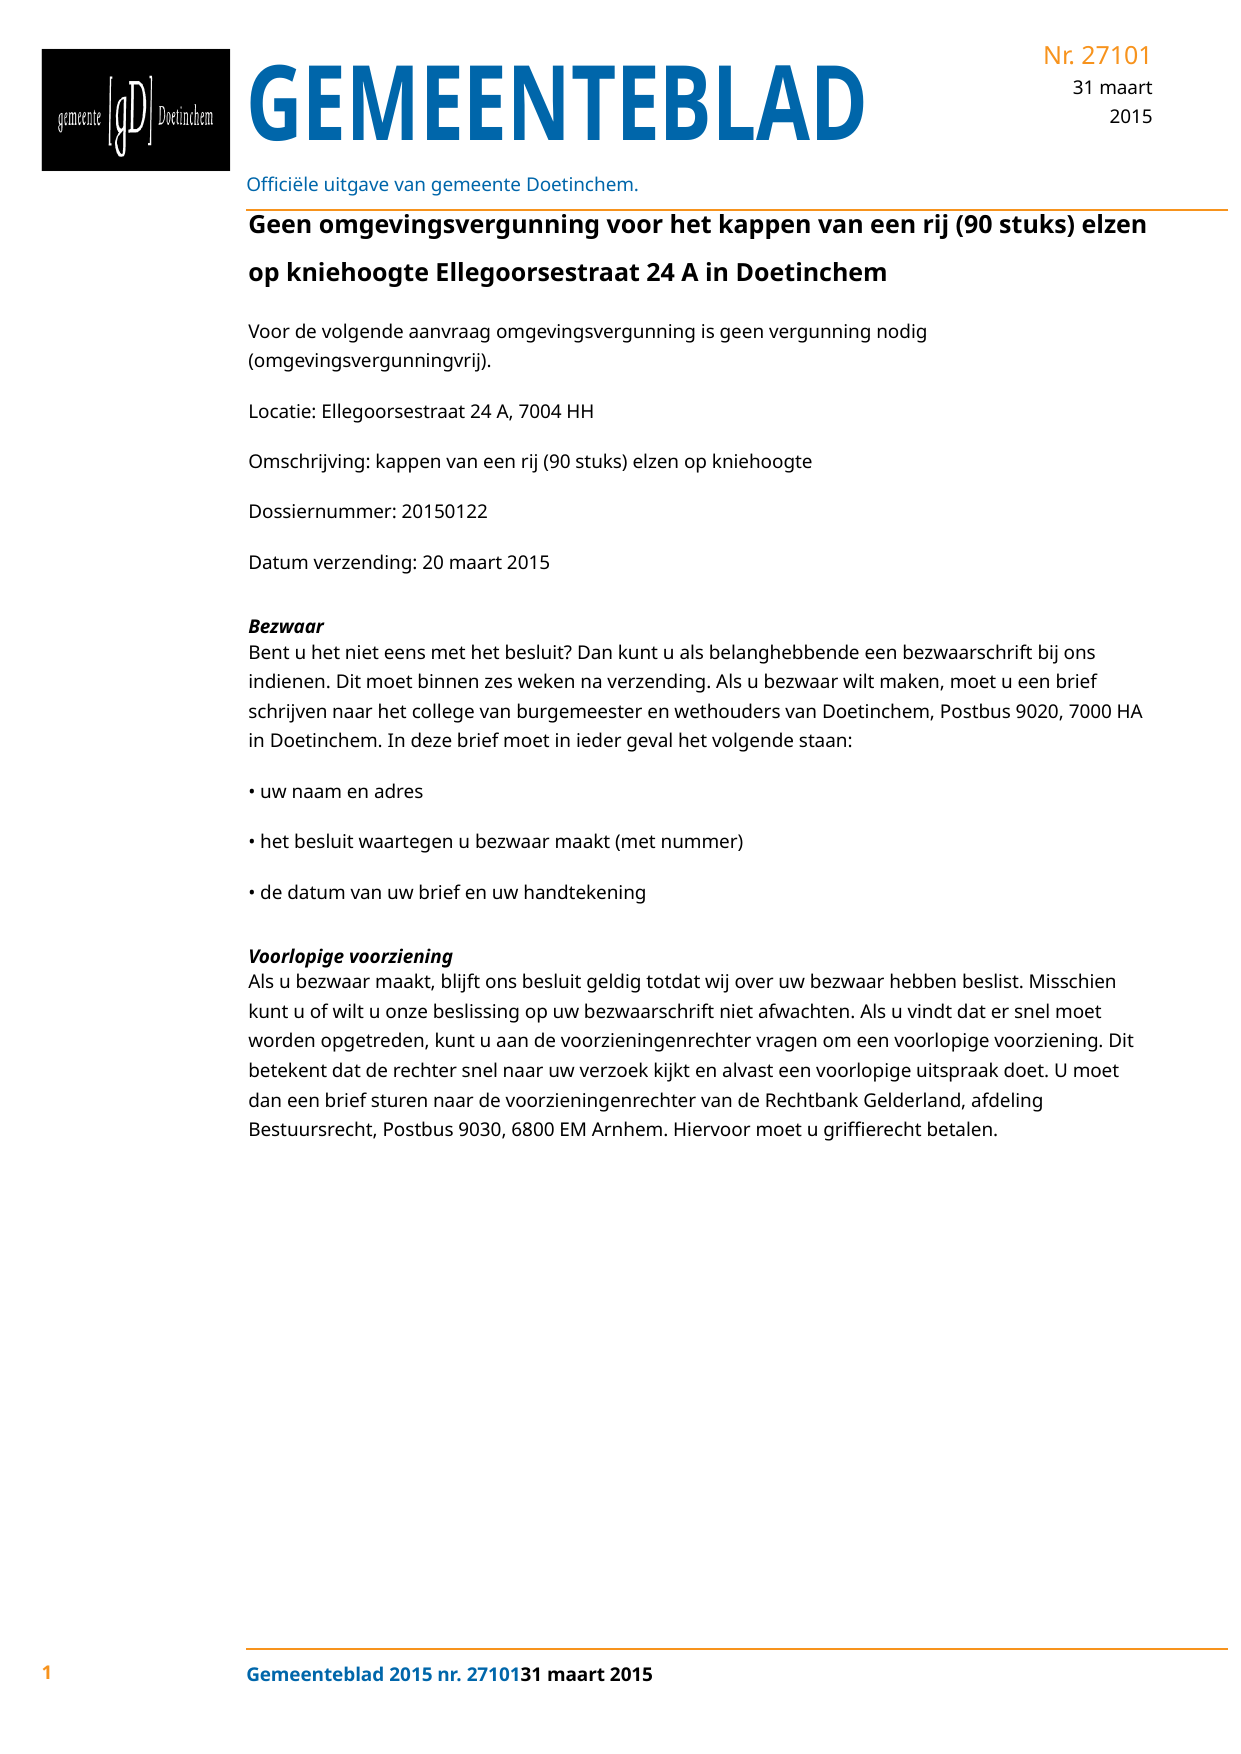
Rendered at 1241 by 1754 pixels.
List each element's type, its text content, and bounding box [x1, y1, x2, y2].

text Als u bezwaar maakt, blijft ons besluit geldig totdat wij over uw bezwaar hebben beslist. Misschien kunt u of wilt u onze beslissing op uw bezwaarschrift niet afwachten. Als u vindt dat er snel moet worden opgetreden, kunt u aan de voorzieningenrechter vragen om een voorlopige voorziening. Dit betekent dat de rechter snel naar uw verzoek kijkt en alvast een voorlopige uitspraak doet. U moet dan een brief sturen naar de voorzieningenrechter van de Rechtbank Gelderland, afdeling Bestuursrecht, Postbus 9030, 6800 EM Arnhem. Hiervoor moet u griffierecht betalen. [248, 968, 1152, 1142]
text Voorlopige voorziening [248, 943, 1152, 968]
text • uw naam en adres [248, 778, 1152, 804]
text Datum verzending: 20 maart 2015 [248, 549, 1152, 575]
picture [41, 47, 231, 172]
text Bezwaar [248, 613, 1152, 639]
text Geen omgevingsvergunning voor het kappen van een rij (90 stuks) elzen op kniehoogte Ellegoorsestraat 24 A in Doetinchem [248, 211, 1152, 288]
text Voor de volgende aanvraag omgevingsvergunning is geen vergunning nodig (omgevingsvergunningvrij). [248, 318, 1152, 373]
text • het besluit waartegen u bezwaar maakt (met nummer) [248, 828, 1152, 854]
text Bent u het niet eens met het besluit? Dan kunt u als belanghebbende een bezwaarschrift bij ons indienen. Dit moet binnen zes weken na verzending. Als u bezwaar wilt maken, moet u een brief schrijven naar het college van burgemeester en wethouders van Doetinchem, Postbus 9020, 7000 HA in Doetinchem. In deze brief moet in ieder geval het volgende staan: [248, 639, 1152, 753]
text Omschrijving: kappen van een rij (90 stuks) elzen op kniehoogte [248, 448, 1152, 474]
text • de datum van uw brief en uw handtekening [248, 879, 1152, 904]
text Locatie: Ellegoorsestraat 24 A, 7004 HH [248, 398, 1152, 424]
text Dossiernummer: 20150122 [248, 499, 1152, 524]
